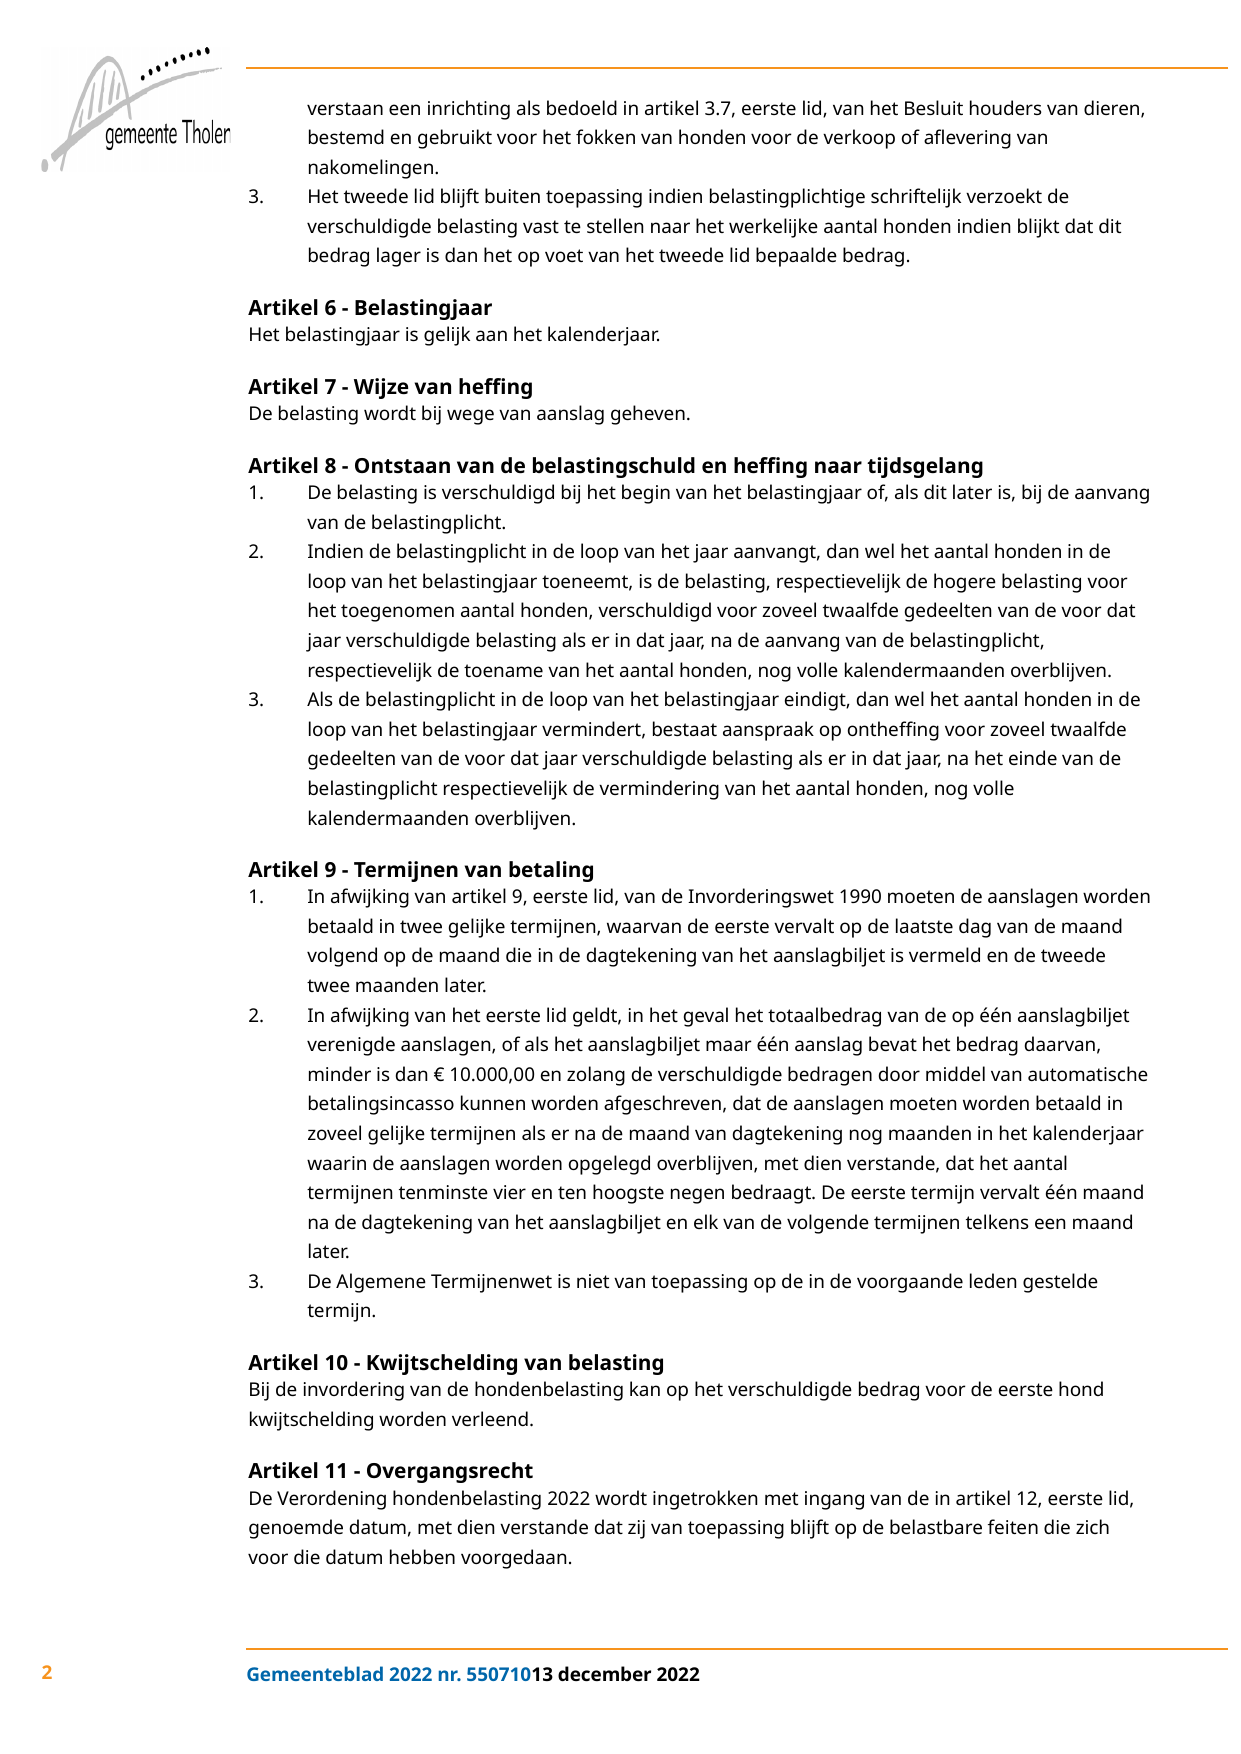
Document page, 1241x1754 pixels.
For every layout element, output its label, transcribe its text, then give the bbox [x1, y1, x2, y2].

list verstaan een inrichting als bedoeld in artikel 3.7, eerste lid, van het Besluit houders van dieren, bestemd en gebruikt voor het fokken van honden voor de verkoop of aflevering van nakomelingen. [248, 95, 1152, 180]
list In afwijking van het eerste lid geldt, in het geval het totaalbedrag van de op één aanslagbiljet verenigde aanslagen, of als het aanslagbiljet maar één aanslag bevat het bedrag daarvan, minder is dan € 10.000,00 en zolang de verschuldigde bedragen door middel van automatische betalingsincasso kunnen worden afgeschreven, dat de aanslagen moeten worden betaald in zoveel gelijke termijnen als er na de maand van dagtekening nog maanden in het kalenderjaar waarin de aanslagen worden opgelegd overblijven, met dien verstande, dat het aantal termijnen tenminste vier en ten hoogste negen bedraagt. De eerste termijn vervalt één maand na de dagtekening van het aanslagbiljet en elk van de volgende termijnen telkens een maand later. [248, 1002, 1152, 1264]
text Bij de invordering van de hondenbelasting kan op het verschuldigde bedrag voor de eerste hond kwijtschelding worden verleend. [248, 1377, 1152, 1432]
text Artikel 6 - Belastingjaar [248, 293, 1152, 322]
list Indien de belastingplicht in de loop van het jaar aanvangt, dan wel het aantal honden in de loop van het belastingjaar toeneemt, is de belasting, respectievelijk de hogere belasting voor het toegenomen aantal honden, verschuldigd voor zoveel twaalfde gedeelten van de voor dat jaar verschuldigde belasting als er in dat jaar, na de aanvang van de belastingplicht, respectievelijk de toename van het aantal honden, nog volle kalendermaanden overblijven. [248, 538, 1152, 682]
list Als de belastingplicht in de loop van het belastingjaar eindigt, dan wel het aantal honden in de loop van het belastingjaar vermindert, bestaat aanspraak op ontheffing voor zoveel twaalfde gedeelten van de voor dat jaar verschuldigde belasting als er in dat jaar, na het einde van de belastingplicht respectievelijk de vermindering van het aantal honden, nog volle kalendermaanden overblijven. [248, 686, 1152, 830]
text Artikel 7 - Wijze van heffing [248, 372, 1152, 400]
list In afwijking van artikel 9, eerste lid, van de Invorderingswet 1990 moeten de aanslagen worden betaald in twee gelijke termijnen, waarvan de eerste vervalt op de laatste dag van de maand volgend op de maand die in de dagtekening van het aanslagbiljet is vermeld en de tweede twee maanden later. [248, 883, 1152, 998]
text De belasting wordt bij wege van aanslag geheven. [248, 400, 1152, 426]
text Artikel 8 - Ontstaan van de belastingschuld en heffing naar tijdsgelang [248, 451, 1152, 479]
list Het tweede lid blijft buiten toepassing indien belastingplichtige schriftelijk verzoekt de verschuldigde belasting vast te stellen naar het werkelijke aantal honden indien blijkt dat dit bedrag lager is dan het op voet van het tweede lid bepaalde bedrag. [248, 183, 1152, 268]
text Artikel 11 - Overgangsrecht [248, 1457, 1152, 1485]
picture [41, 47, 231, 172]
text Het belastingjaar is gelijk aan het kalenderjaar. [248, 322, 1152, 347]
text De Verordening hondenbelasting 2022 wordt ingetrokken met ingang van de in artikel 12, eerste lid, genoemde datum, met dien verstande dat zij van toepassing blijft op de belastbare feiten die zich voor die datum hebben voorgedaan. [248, 1485, 1152, 1570]
list De belasting is verschuldigd bij het begin van het belastingjaar of, als dit later is, bij de aanvang van de belastingplicht. [248, 479, 1152, 534]
text Artikel 9 - Termijnen van betaling [248, 855, 1152, 883]
list De Algemene Termijnenwet is niet van toepassing op de in de voorgaande leden gestelde termijn. [248, 1268, 1152, 1323]
text Artikel 10 - Kwijtschelding van belasting [248, 1348, 1152, 1377]
